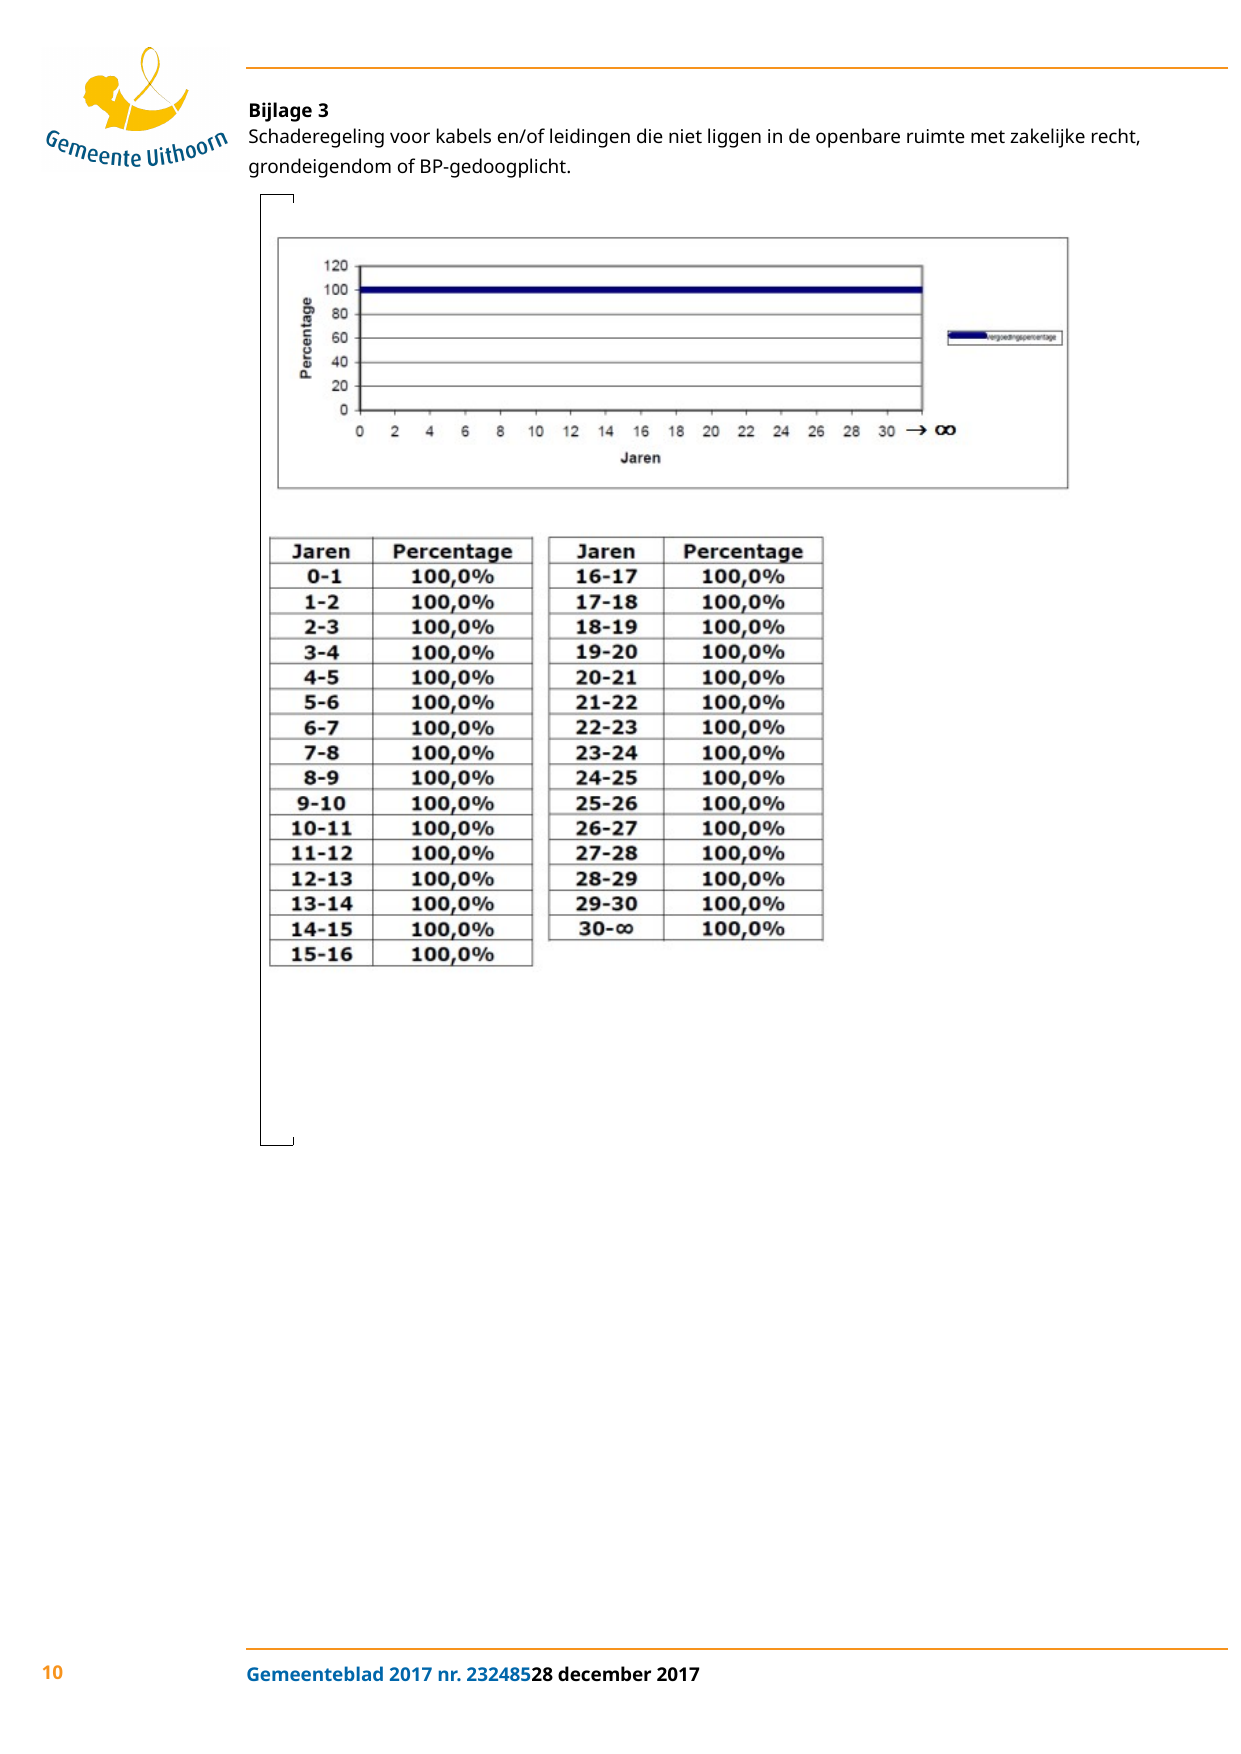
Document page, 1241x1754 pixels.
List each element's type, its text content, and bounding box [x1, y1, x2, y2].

picture [41, 47, 231, 172]
text Bijlage 3 [248, 95, 1152, 123]
text Schaderegeling voor kabels en/of leidingen die niet liggen in de openbare ruimte met zakelijke recht, grondeigendom of BP-gedoogplicht. [248, 123, 1152, 179]
picture [268, 203, 1155, 1137]
